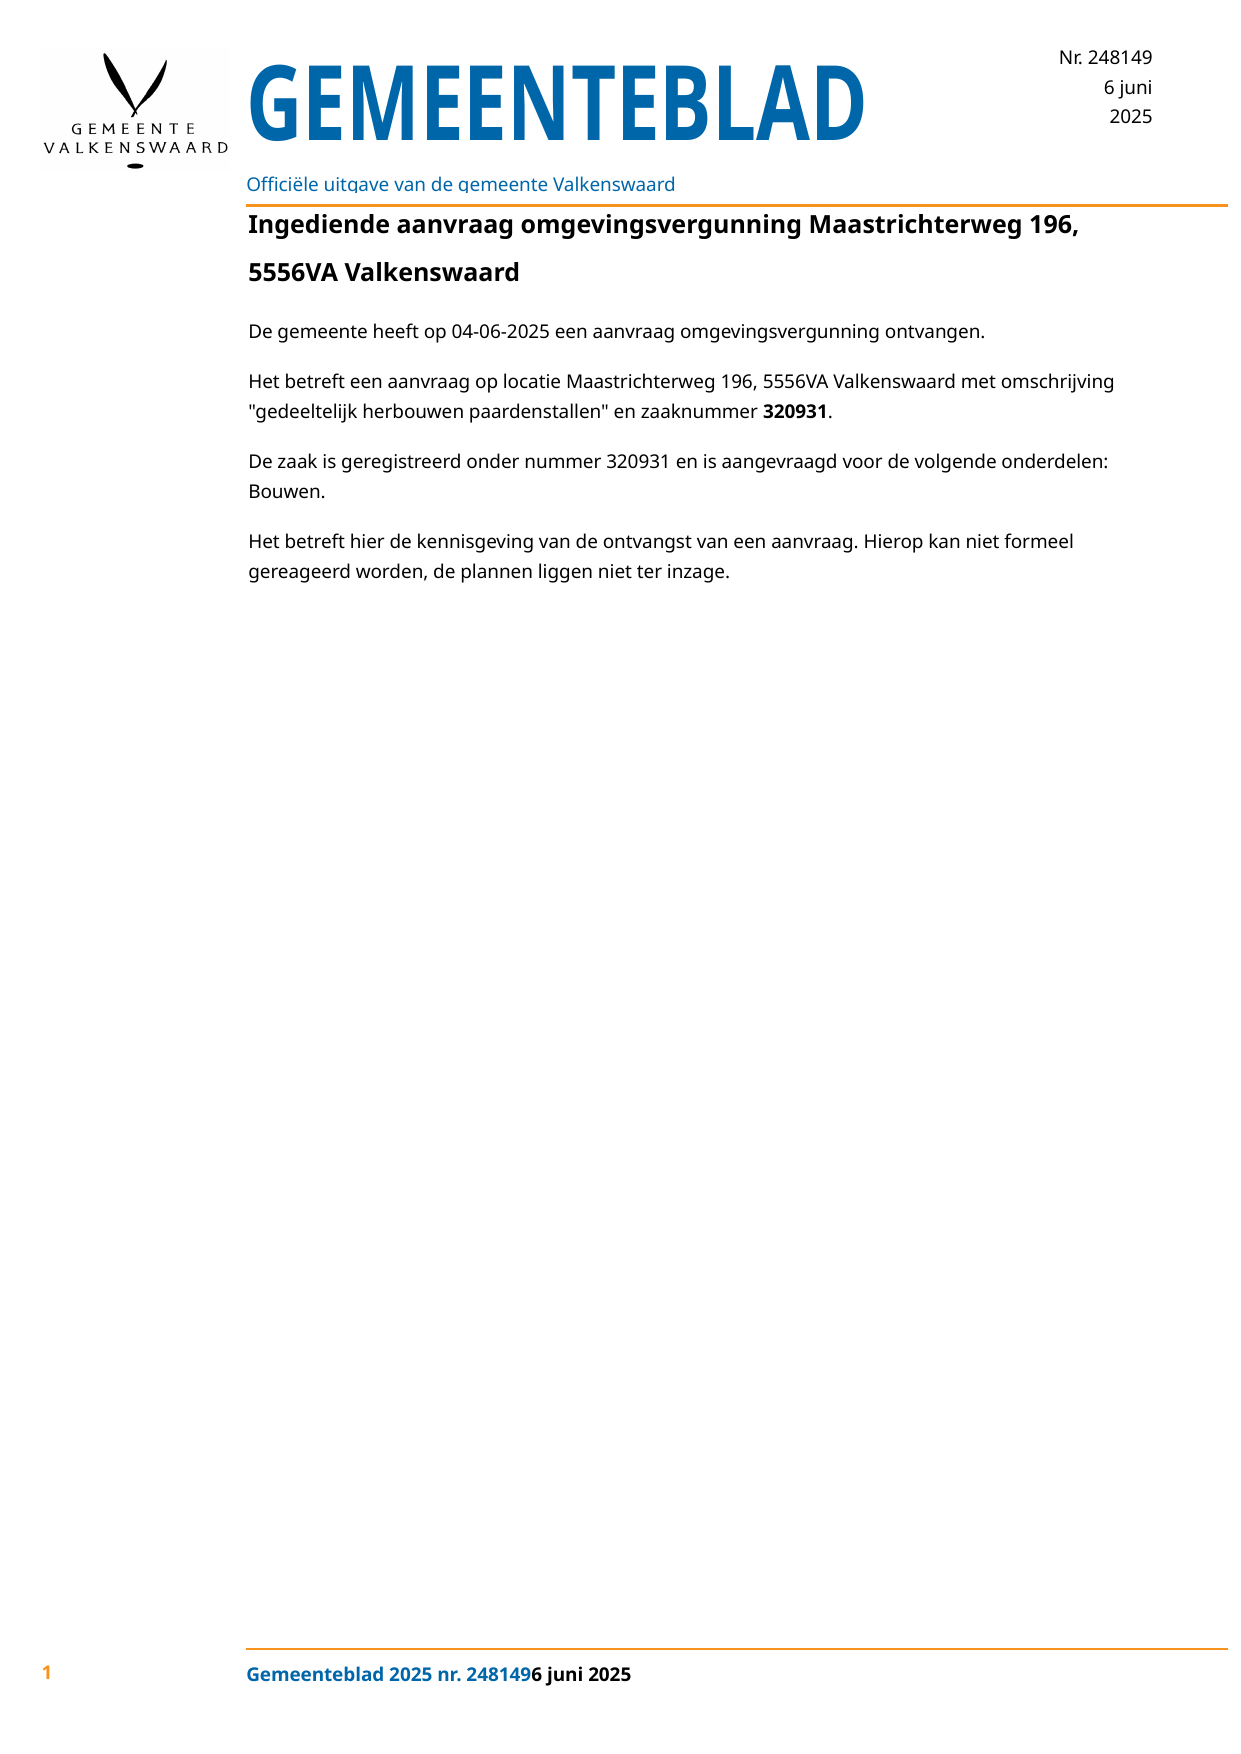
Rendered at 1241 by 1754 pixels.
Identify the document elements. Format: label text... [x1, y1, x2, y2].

text Het betreft hier de kennisgeving van de ontvangst van een aanvraag. Hierop kan niet formeel gereageerd worden, de plannen liggen niet ter inzage. [248, 528, 1152, 584]
text De zaak is geregistreerd onder nummer 320931 en is aangevraagd voor de volgende onderdelen: Bouwen. [248, 448, 1152, 504]
text Het betreft een aanvraag op locatie Maastrichterweg 196, 5556VA Valkenswaard met omschrijving "gedeeltelijk herbouwen paardenstallen" en zaaknummer 320931. [248, 368, 1152, 424]
picture [41, 47, 231, 172]
text Ingediende aanvraag omgevingsvergunning Maastrichterweg 196, 5556VA Valkenswaard [248, 207, 1152, 288]
text De gemeente heeft op 04-06-2025 een aanvraag omgevingsvergunning ontvangen. [248, 318, 1152, 344]
